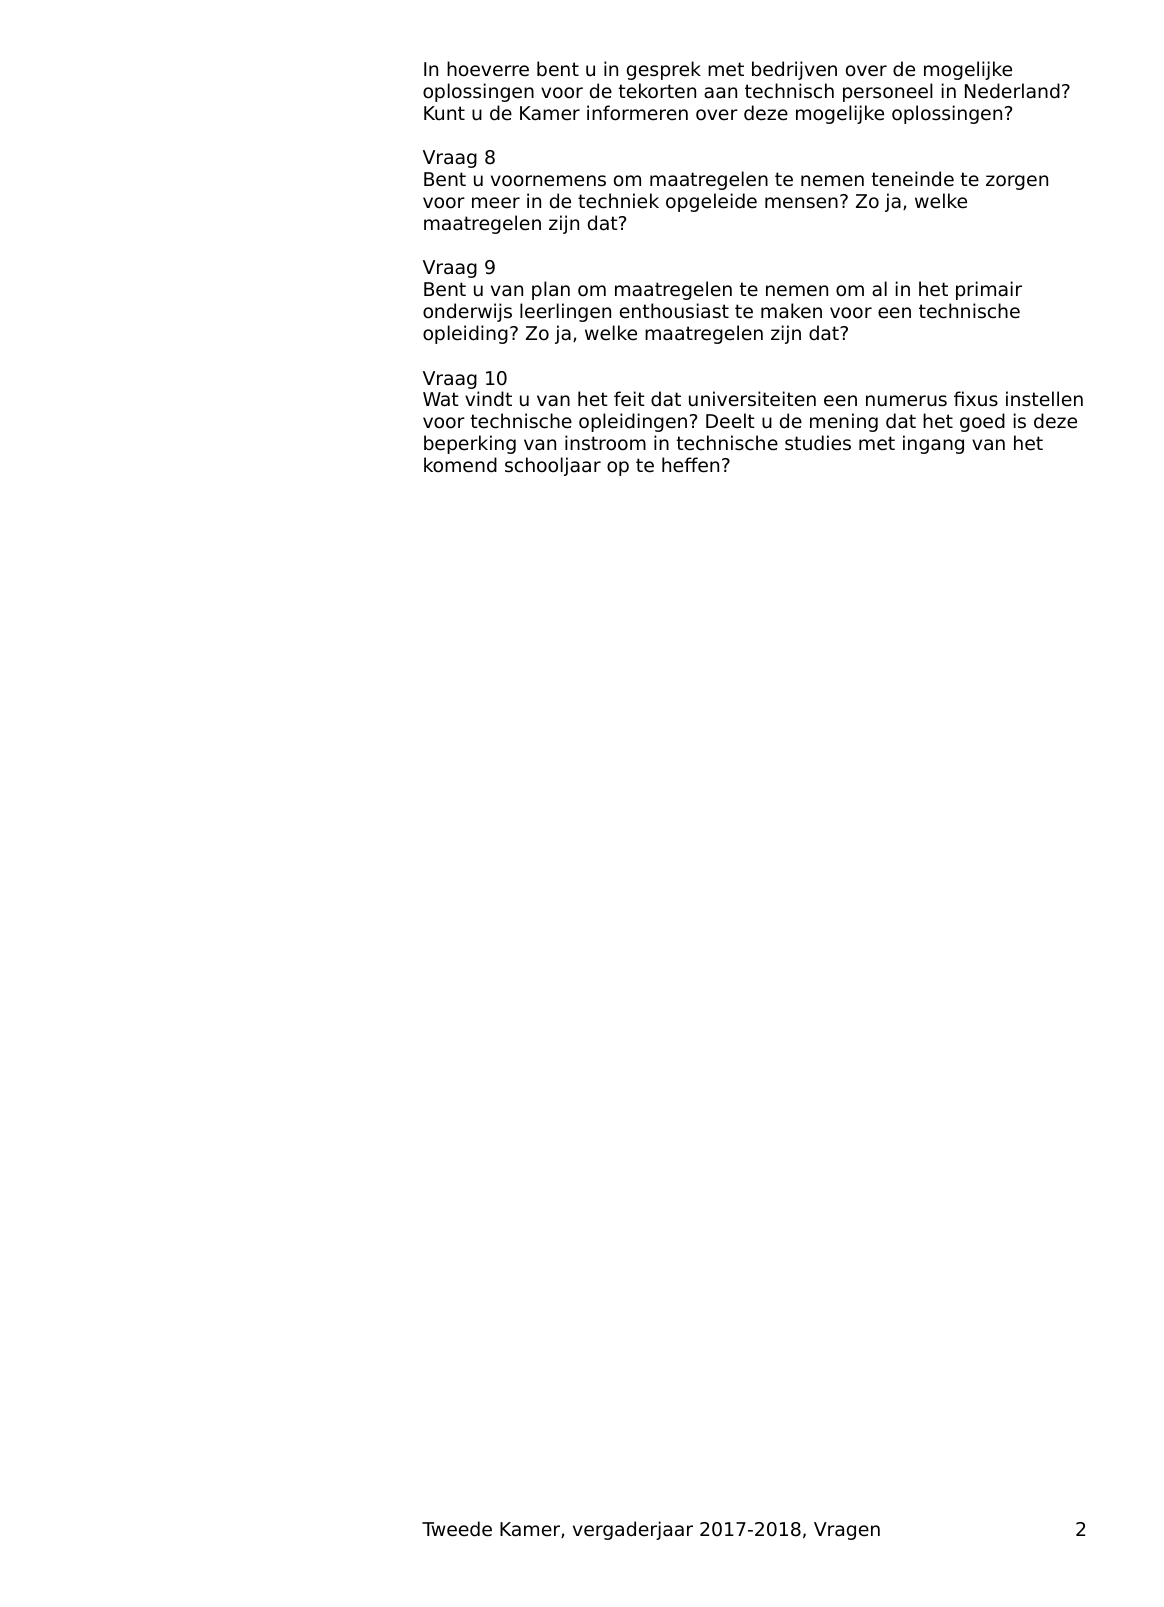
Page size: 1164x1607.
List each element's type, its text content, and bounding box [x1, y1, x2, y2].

text Wat vindt u van het feit dat universiteiten een numerus fixus instellen voor technische opleidingen? Deelt u de mening dat het goed is deze beperking van instroom in technische studies met ingang van het komend schooljaar op te heffen? [422, 389, 1087, 477]
text Bent u voornemens om maatregelen te nemen teneinde te zorgen voor meer in de techniek opgeleide mensen? Zo ja, welke maatregelen zijn dat? [422, 169, 1087, 235]
text Vraag 9 [422, 257, 1087, 279]
text Vraag 10 [422, 367, 1087, 389]
text In hoeverre bent u in gesprek met bedrijven over de mogelijke oplossingen voor de tekorten aan technisch personeel in Nederland? Kunt u de Kamer informeren over deze mogelijke oplossingen? [422, 59, 1087, 125]
text Bent u van plan om maatregelen te nemen om al in het primair onderwijs leerlingen enthousiast te maken voor een technische opleiding? Zo ja, welke maatregelen zijn dat? [422, 279, 1087, 345]
text Vraag 8 [422, 147, 1087, 169]
